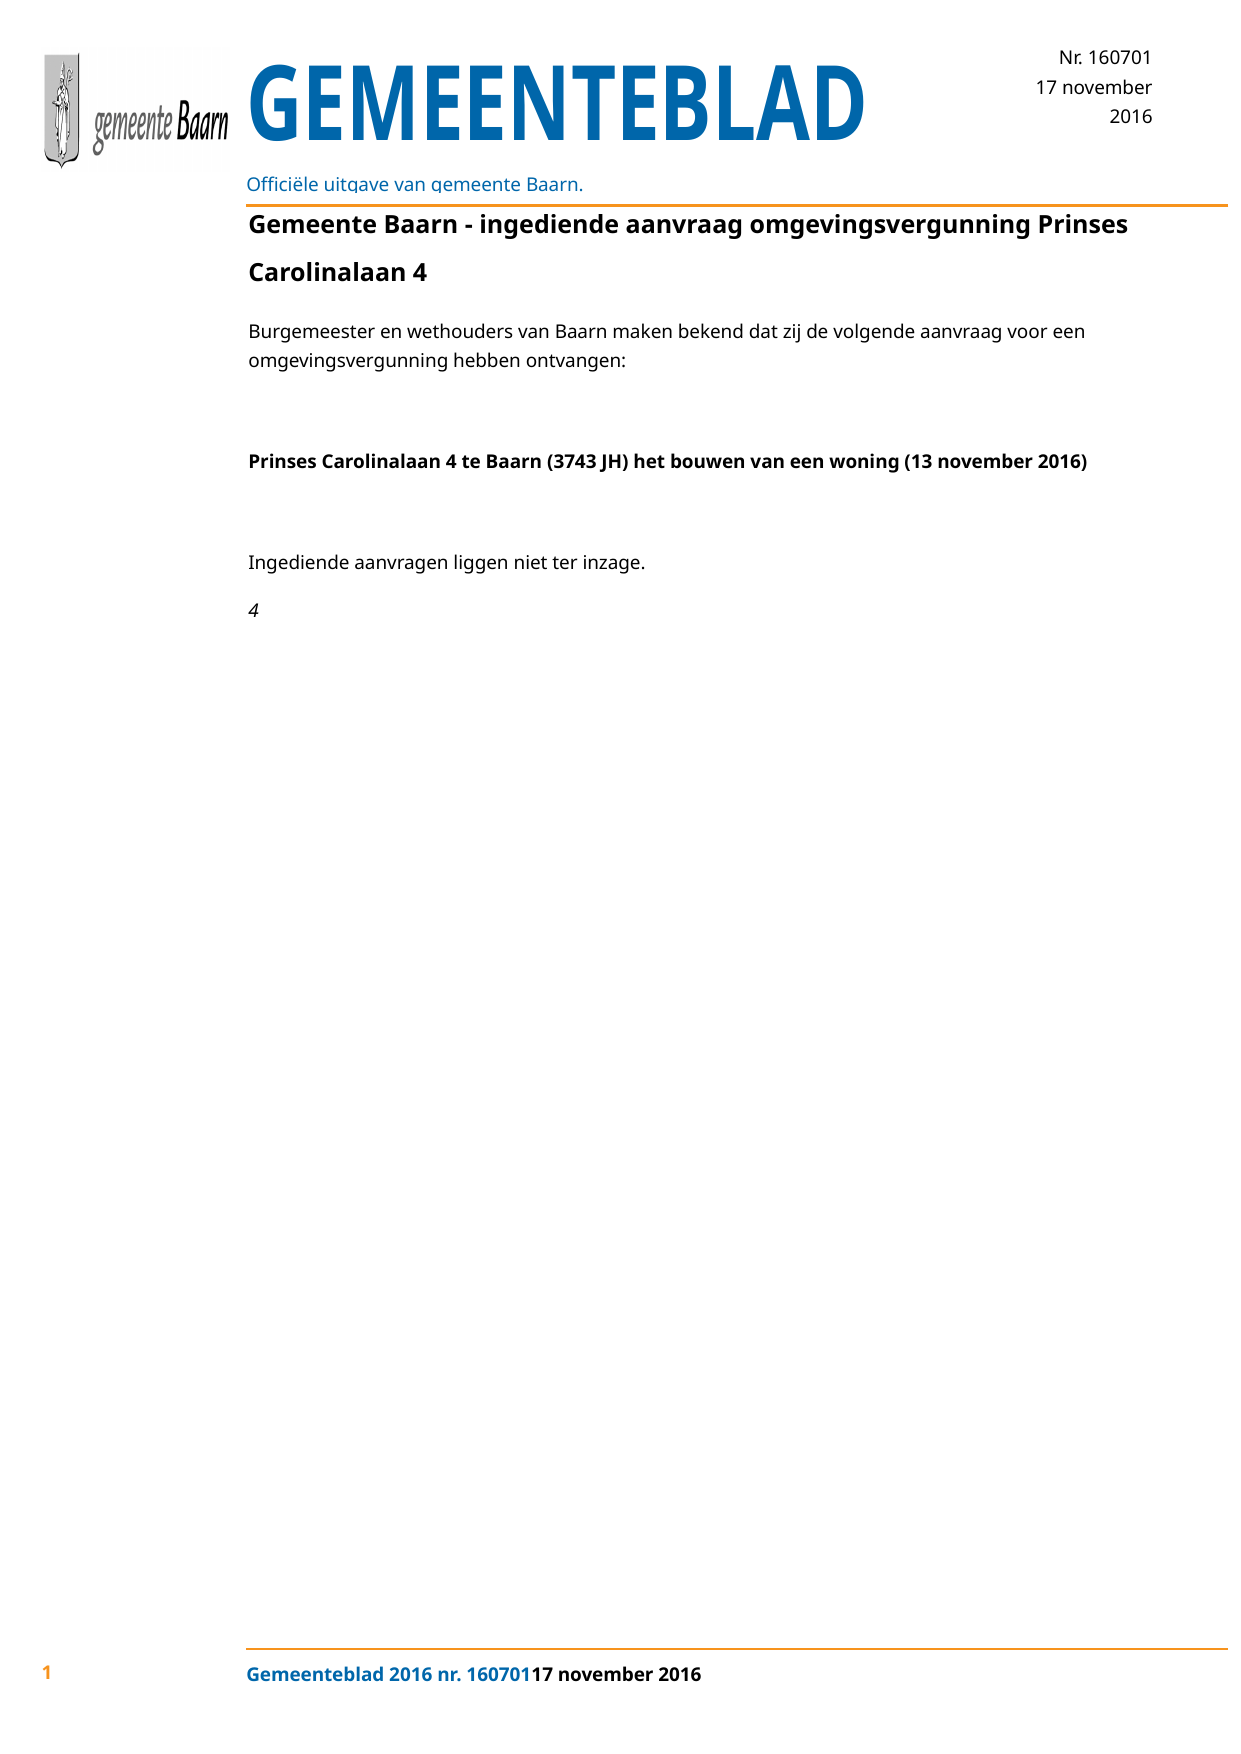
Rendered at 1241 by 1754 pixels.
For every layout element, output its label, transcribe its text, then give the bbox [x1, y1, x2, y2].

text Prinses Carolinalaan 4 te Baarn (3743 JH) het bouwen van een woning (13 november 2016) [248, 448, 1152, 474]
text Burgemeester en wethouders van Baarn maken bekend dat zij de volgende aanvraag voor een omgevingsvergunning hebben ontvangen: [248, 318, 1152, 373]
text 4 [248, 597, 1152, 623]
text Ingediende aanvragen liggen niet ter inzage. [248, 549, 1152, 575]
picture [41, 47, 231, 172]
text Gemeente Baarn - ingediende aanvraag omgevingsvergunning Prinses Carolinalaan 4 [248, 207, 1152, 288]
